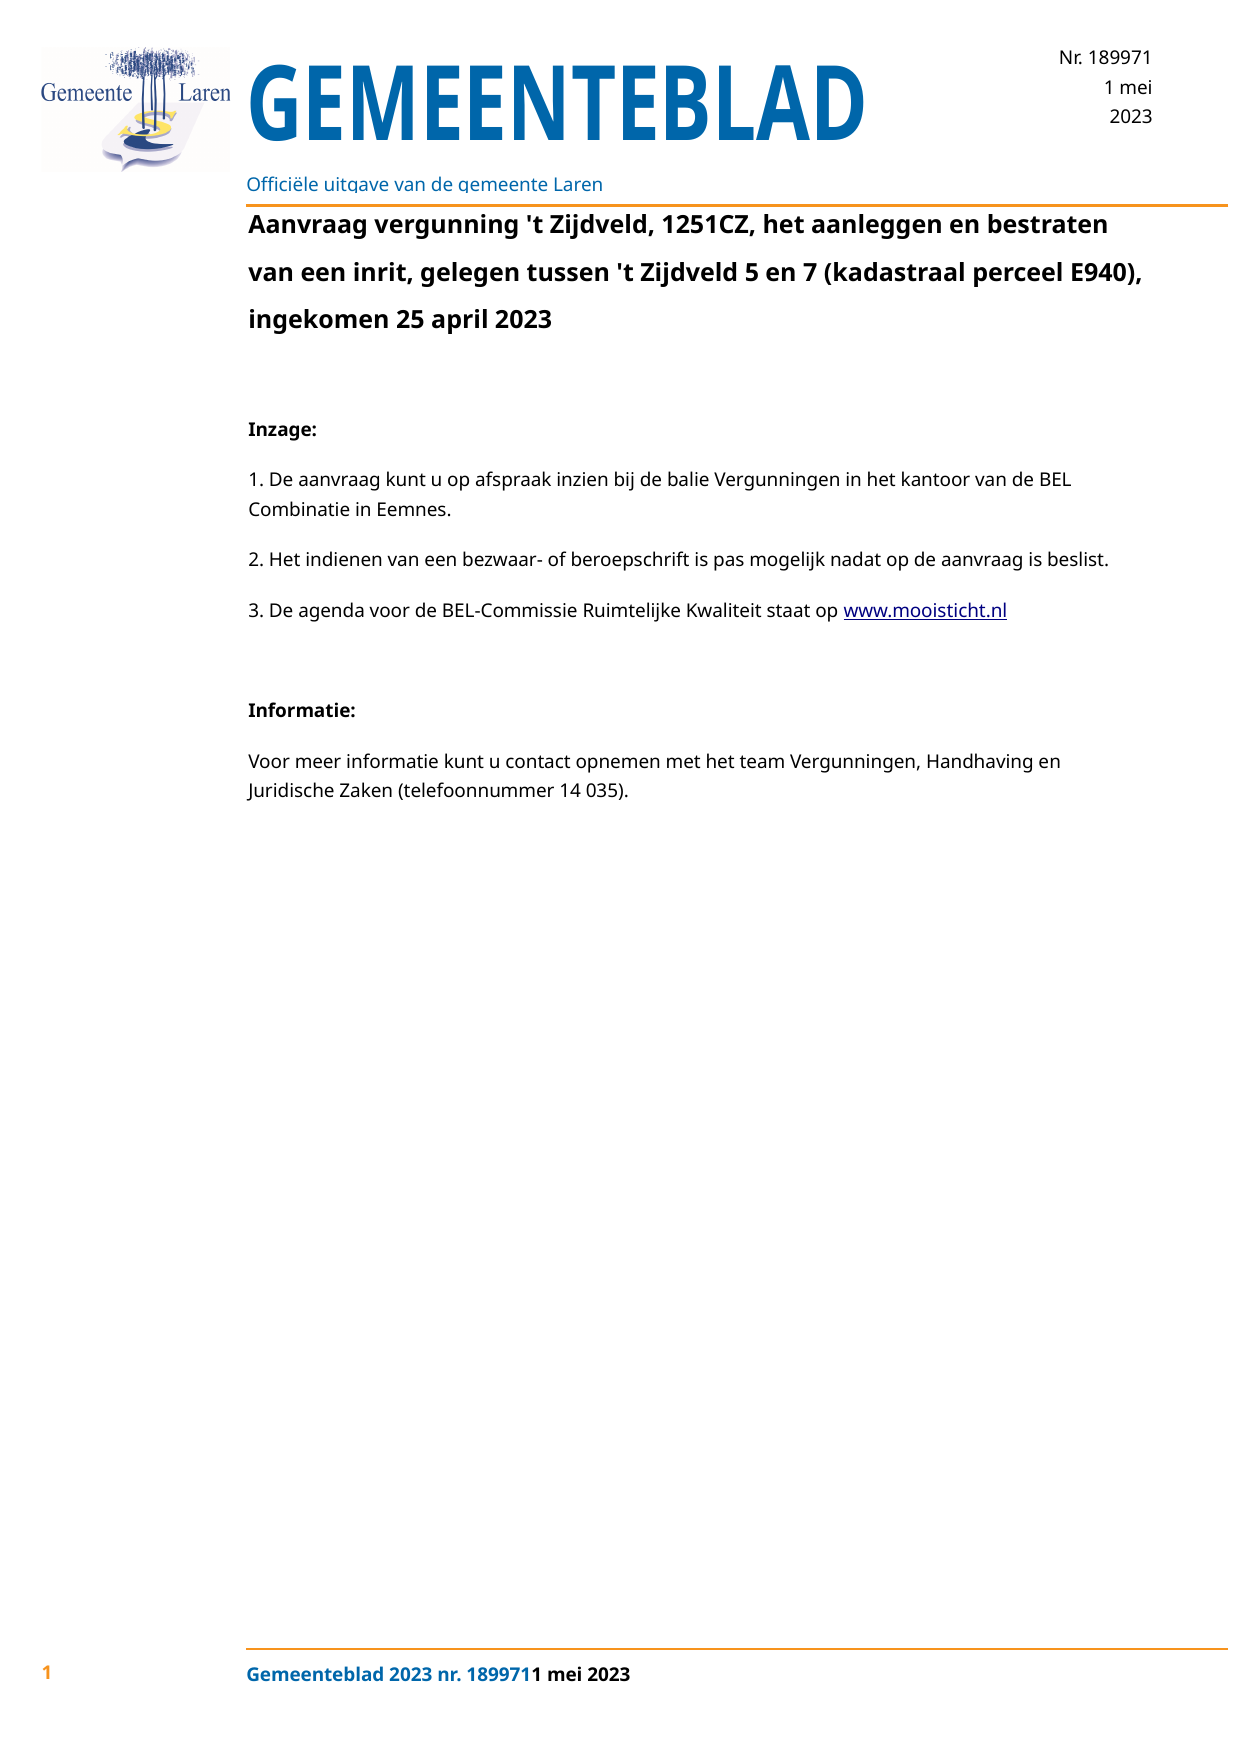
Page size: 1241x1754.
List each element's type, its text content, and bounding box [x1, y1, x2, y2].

text Informatie: [248, 698, 1152, 723]
text Voor meer informatie kunt u contact opnemen met het team Vergunningen, Handhaving en Juridische Zaken (telefoonnummer 14 035). [248, 748, 1152, 803]
text 2. Het indienen van een bezwaar- of beroepschrift is pas mogelijk nadat op de aanvraag is beslist. [248, 546, 1152, 572]
text 1. De aanvraag kunt u op afspraak inzien bij de balie Vergunningen in het kantoor van de BEL Combinatie in Eemnes. [248, 466, 1152, 522]
picture [41, 47, 231, 172]
text 3. De agenda voor de BEL-Commissie Ruimtelijke Kwaliteit staat op www.mooisticht.nl [248, 597, 1152, 622]
text Inzage: [248, 416, 1152, 442]
text Aanvraag vergunning 't Zijdveld, 1251CZ, het aanleggen en bestraten van een inrit, gelegen tussen 't Zijdveld 5 en 7 (kadastraal perceel E940), ingekomen 25 april 2023 [248, 207, 1152, 336]
